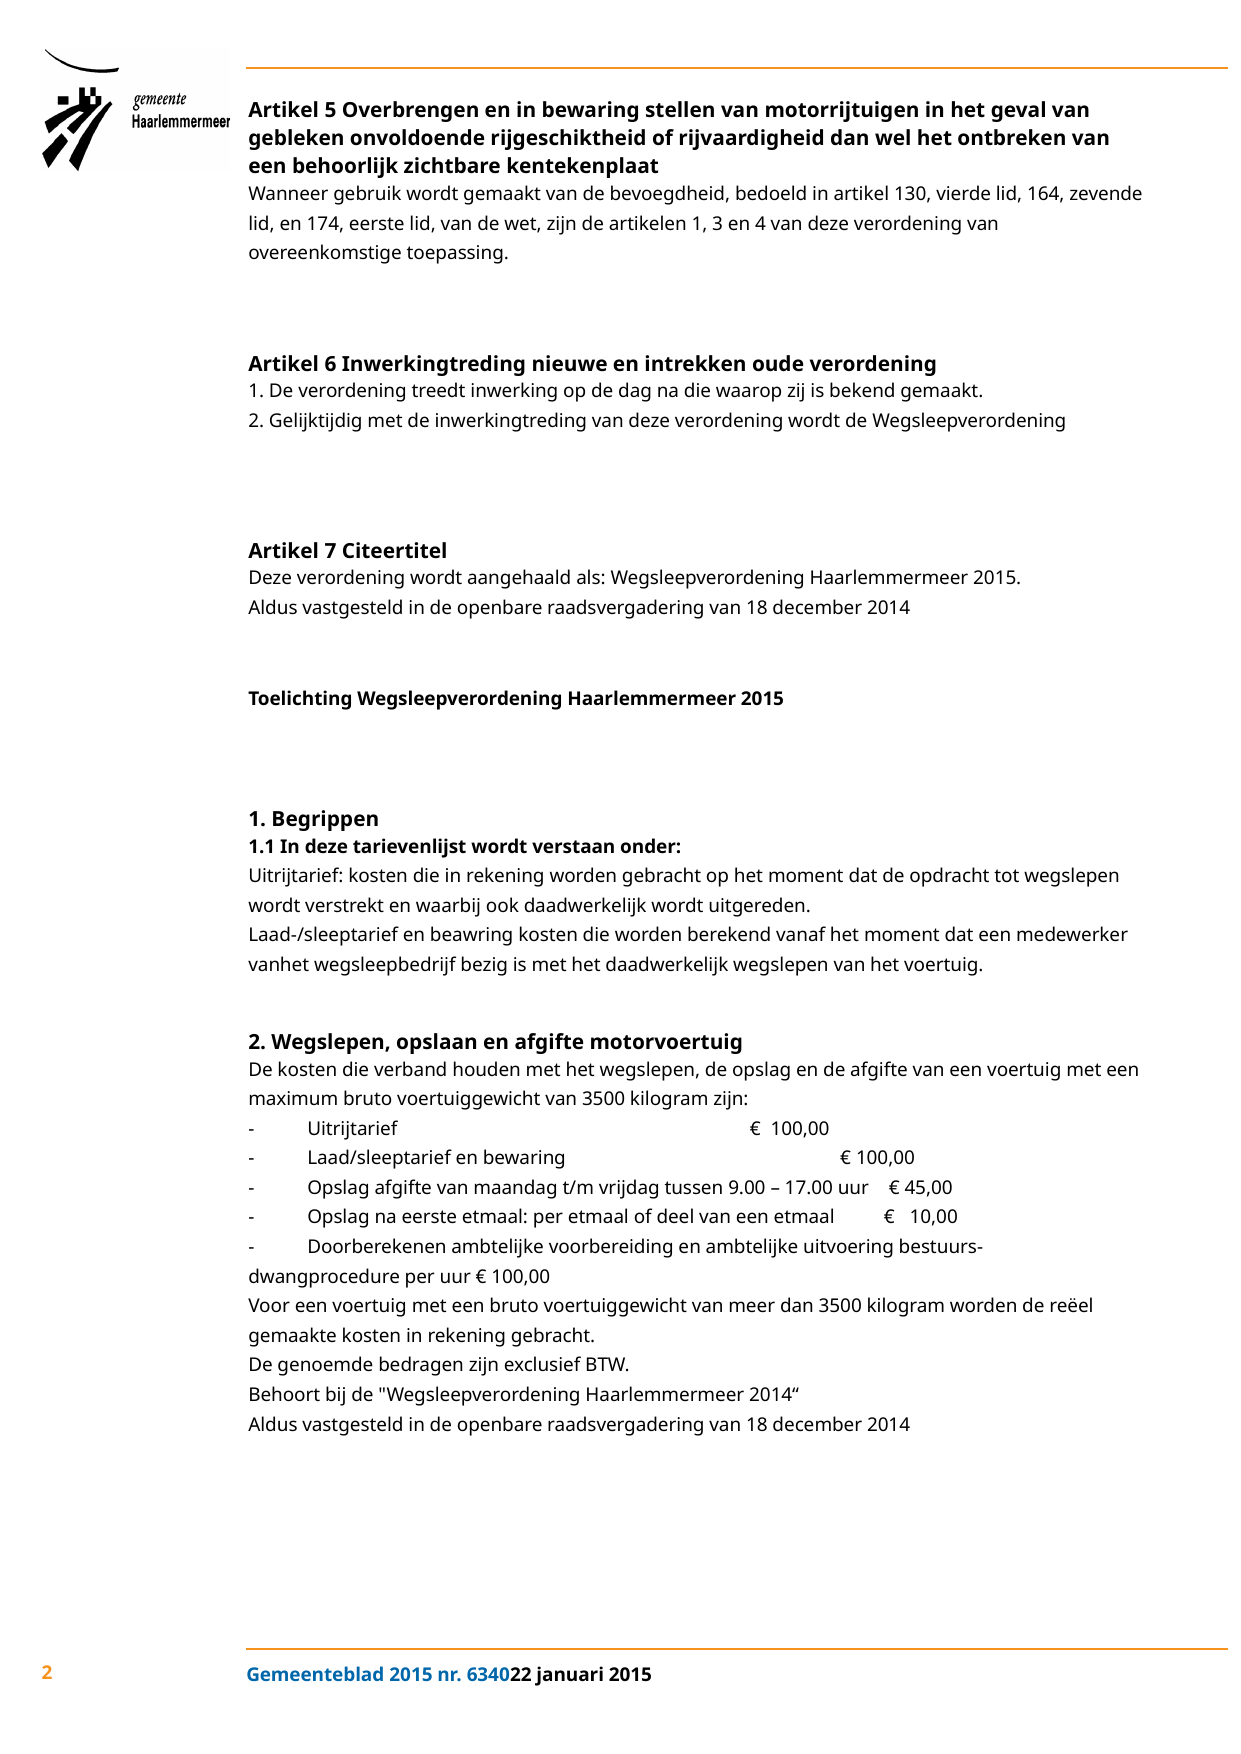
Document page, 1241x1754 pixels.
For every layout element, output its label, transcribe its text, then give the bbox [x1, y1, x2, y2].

list Uitrijtarief € 100,00 [248, 1115, 1152, 1141]
list Opslag na eerste etmaal: per etmaal of deel van een etmaal € 10,00 [248, 1204, 1152, 1229]
text Artikel 7 Citeertitel [248, 536, 1152, 564]
text De genoemde bedragen zijn exclusief BTW. [248, 1352, 1152, 1377]
text Artikel 6 Inwerkingtreding nieuwe en intrekken oude verordening [248, 349, 1152, 377]
list Opslag afgifte van maandag t/m vrijdag tussen 9.00 – 17.00 uur € 45,00 [248, 1174, 1152, 1200]
text Artikel 5 Overbrengen en in bewaring stellen van motorrijtuigen in het geval van gebleken onvoldoende rijgeschiktheid of rijvaardigheid dan wel het ontbreken van een behoorlijk zichtbare kentekenplaat [248, 95, 1152, 180]
text 1.1 In deze tarievenlijst wordt verstaan onder: [248, 833, 1152, 859]
text 1. De verordening treedt inwerking op de dag na die waarop zij is bekend gemaakt. [248, 377, 1152, 403]
text Deze verordening wordt aangehaald als: Wegsleepverordening Haarlemmermeer 2015. [248, 564, 1152, 590]
list Laad/sleeptarief en bewaring € 100,00 [248, 1144, 1152, 1170]
text Laad-/sleeptarief en beawring kosten die worden berekend vanaf het moment dat een medewerker vanhet wegsleepbedrijf bezig is met het daadwerkelijk wegslepen van het voertuig. [248, 922, 1152, 977]
text Behoort bij de "Wegsleepverordening Haarlemmermeer 2014“ [248, 1381, 1152, 1407]
text 1. Begrippen [248, 804, 1152, 833]
picture [41, 47, 231, 172]
text Toelichting Wegsleepverordening Haarlemmermeer 2015 [248, 683, 1152, 711]
text De kosten die verband houden met het wegslepen, de opslag en de afgifte van een voertuig met een maximum bruto voertuiggewicht van 3500 kilogram zijn: [248, 1056, 1152, 1111]
text Aldus vastgesteld in de openbare raadsvergadering van 18 december 2014 [248, 1411, 1152, 1437]
text Wanneer gebruik wordt gemaakt van de bevoegdheid, bedoeld in artikel 130, vierde lid, 164, zevende lid, en 174, eerste lid, van de wet, zijn de artikelen 1, 3 en 4 van deze verordening van overeenkomstige toepassing. [248, 180, 1152, 265]
text Voor een voertuig met een bruto voertuiggewicht van meer dan 3500 kilogram worden de reëel gemaakte kosten in rekening gebracht. [248, 1292, 1152, 1348]
text 2. Gelijktijdig met de inwerkingtreding van deze verordening wordt de Wegsleepverordening [248, 407, 1152, 433]
text Uitrijtarief: kosten die in rekening worden gebracht op het moment dat de opdracht tot wegslepen wordt verstrekt en waarbij ook daadwerkelijk wordt uitgereden. [248, 862, 1152, 918]
list Doorberekenen ambtelijke voorbereiding en ambtelijke uitvoering bestuurs- [248, 1233, 1152, 1259]
text dwangprocedure per uur € 100,00 [248, 1263, 1152, 1289]
text 2. Wegslepen, opslaan en afgifte motorvoertuig [248, 1027, 1152, 1056]
text Aldus vastgesteld in de openbare raadsvergadering van 18 december 2014 [248, 594, 1152, 620]
